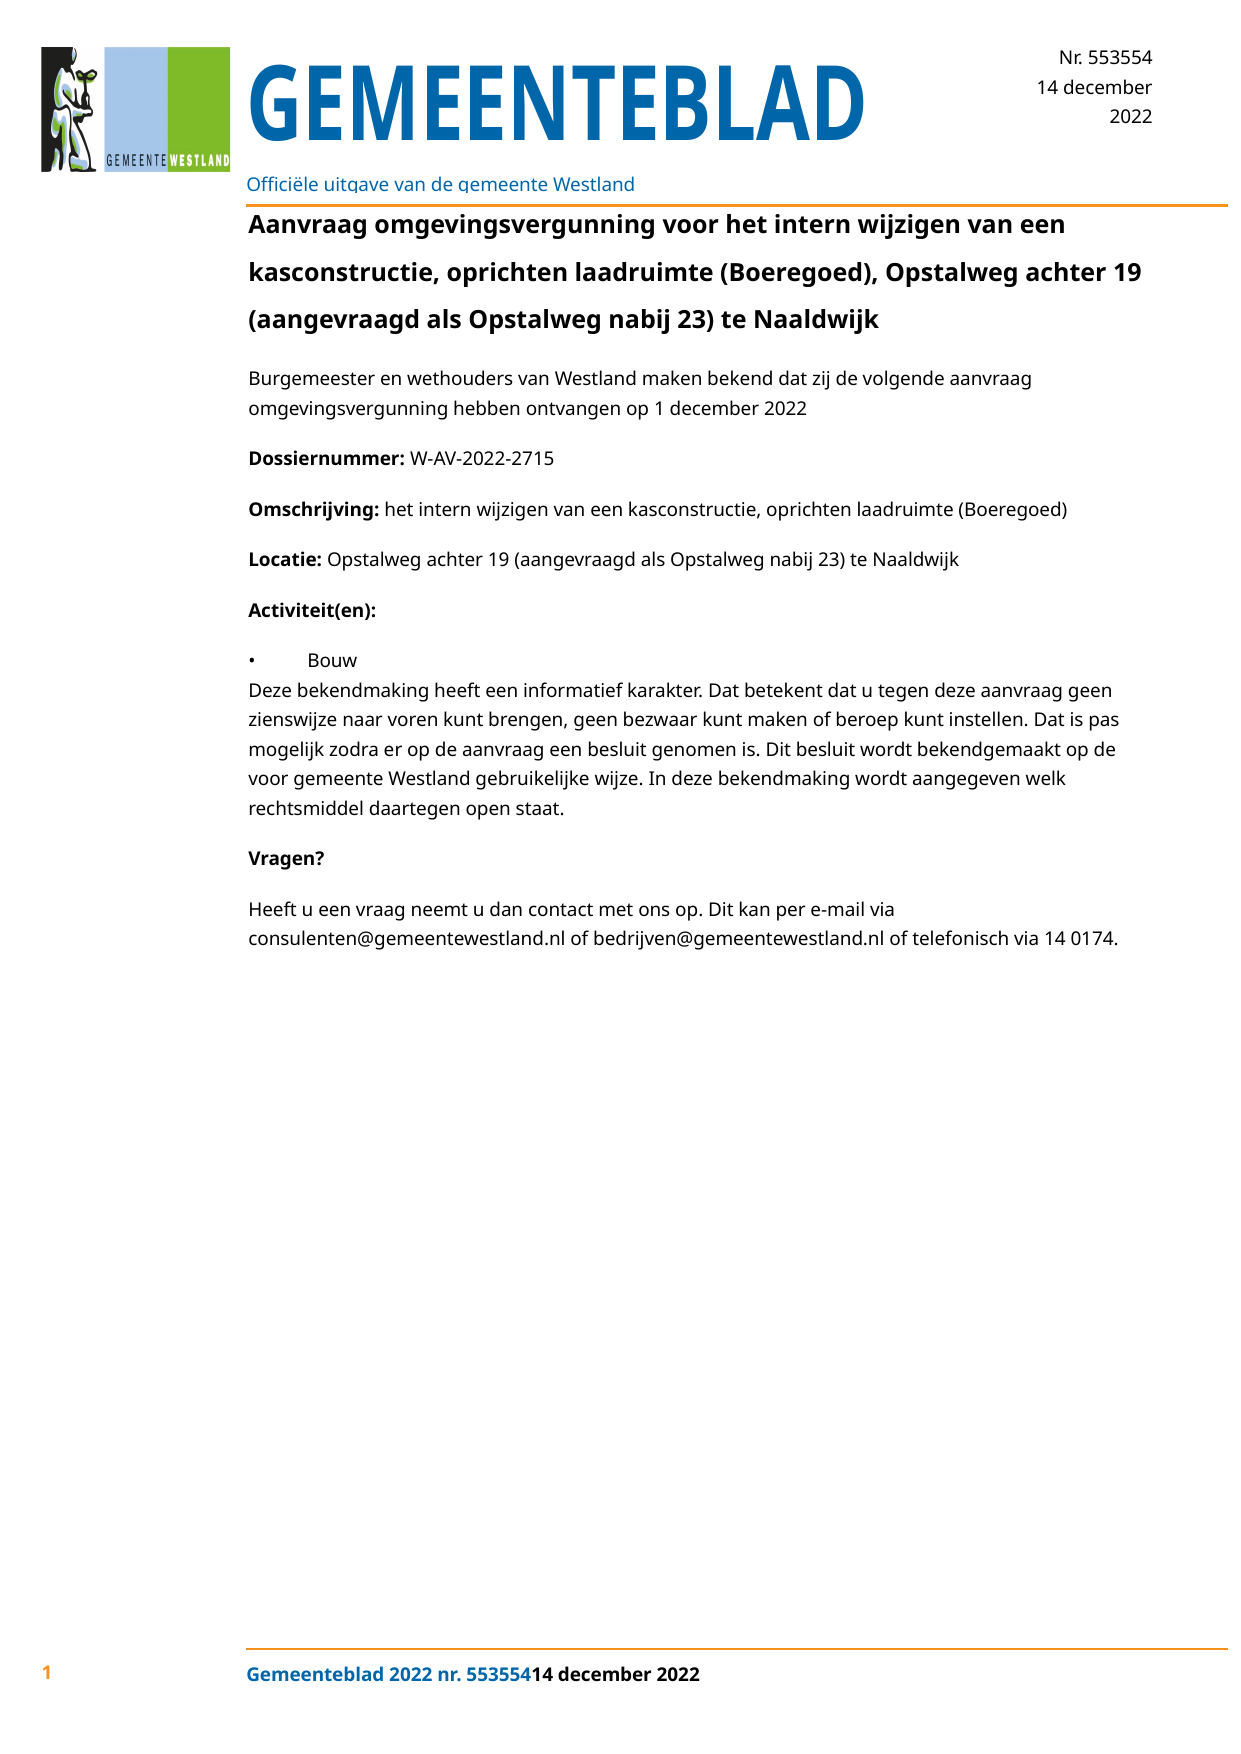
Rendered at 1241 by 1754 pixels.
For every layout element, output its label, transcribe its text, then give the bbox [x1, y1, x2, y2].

text Locatie: Opstalweg achter 19 (aangevraagd als Opstalweg nabij 23) te Naaldwijk [248, 546, 1152, 572]
list Bouw [248, 647, 1152, 673]
text Aanvraag omgevingsvergunning voor het intern wijzigen van een kasconstructie, oprichten laadruimte (Boeregoed), Opstalweg achter 19 (aangevraagd als Opstalweg nabij 23) te Naaldwijk [248, 207, 1152, 336]
picture [41, 47, 231, 172]
text Dossiernummer: W-AV-2022-2715 [248, 446, 1152, 471]
text Deze bekendmaking heeft een informatief karakter. Dat betekent dat u tegen deze aanvraag geen zienswijze naar voren kunt brengen, geen bezwaar kunt maken of beroep kunt instellen. Dat is pas mogelijk zodra er op de aanvraag een besluit genomen is. Dit besluit wordt bekendgemaakt op de voor gemeente Westland gebruikelijke wijze. In deze bekendmaking wordt aangegeven welk rechtsmiddel daartegen open staat. [248, 677, 1152, 821]
text Burgemeester en wethouders van Westland maken bekend dat zij de volgende aanvraag omgevingsvergunning hebben ontvangen op 1 december 2022 [248, 366, 1152, 421]
text Heeft u een vraag neemt u dan contact met ons op. Dit kan per e-mail via consulenten@gemeentewestland.nl of bedrijven@gemeentewestland.nl of telefonisch via 14 0174. [248, 896, 1152, 951]
text Vragen? [248, 846, 1152, 871]
text Activiteit(en): [248, 597, 1152, 622]
text Omschrijving: het intern wijzigen van een kasconstructie, oprichten laadruimte (Boeregoed) [248, 496, 1152, 522]
